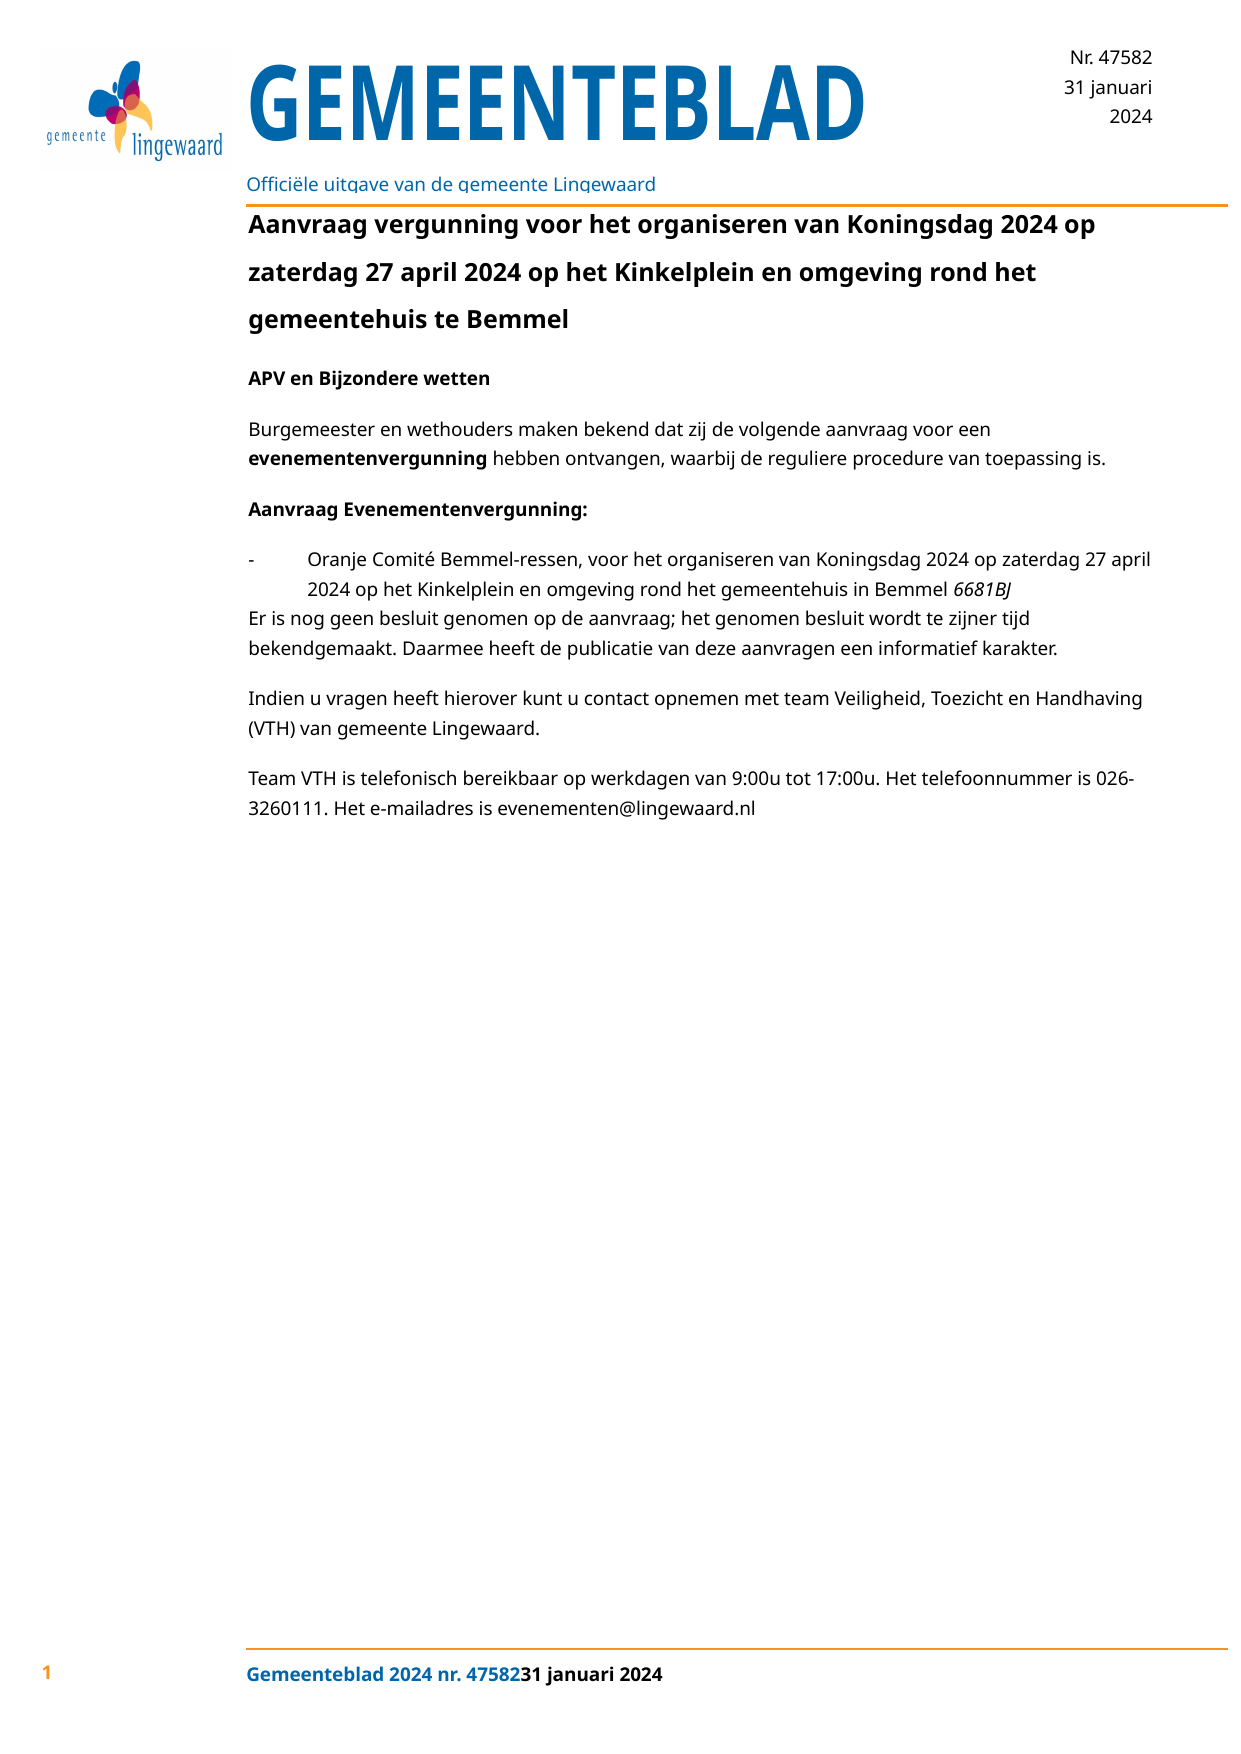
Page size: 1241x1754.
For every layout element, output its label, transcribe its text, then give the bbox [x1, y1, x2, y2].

text Er is nog geen besluit genomen op de aanvraag; het genomen besluit wordt te zijner tijd bekendgemaakt. Daarmee heeft de publicatie van deze aanvragen een informatief karakter. [248, 606, 1152, 661]
picture [41, 47, 231, 172]
text Aanvraag Evenementenvergunning: [248, 496, 1152, 522]
text Indien u vragen heeft hierover kunt u contact opnemen met team Veiligheid, Toezicht en Handhaving (VTH) van gemeente Lingewaard. [248, 686, 1152, 741]
text Aanvraag vergunning voor het organiseren van Koningsdag 2024 op zaterdag 27 april 2024 op het Kinkelplein en omgeving rond het gemeentehuis te Bemmel [248, 207, 1152, 336]
list Oranje Comité Bemmel-ressen, voor het organiseren van Koningsdag 2024 op zaterdag 27 april 2024 op het Kinkelplein en omgeving rond het gemeentehuis in Bemmel 6681BJ [248, 546, 1152, 602]
text APV en Bijzondere wetten [248, 366, 1152, 391]
text Team VTH is telefonisch bereikbaar op werkdagen van 9:00u tot 17:00u. Het telefoonnummer is 026-3260111. Het e-mailadres is evenementen@lingewaard.nl [248, 766, 1152, 821]
text Burgemeester en wethouders maken bekend dat zij de volgende aanvraag voor een evenementenvergunning hebben ontvangen, waarbij de reguliere procedure van toepassing is. [248, 416, 1152, 471]
